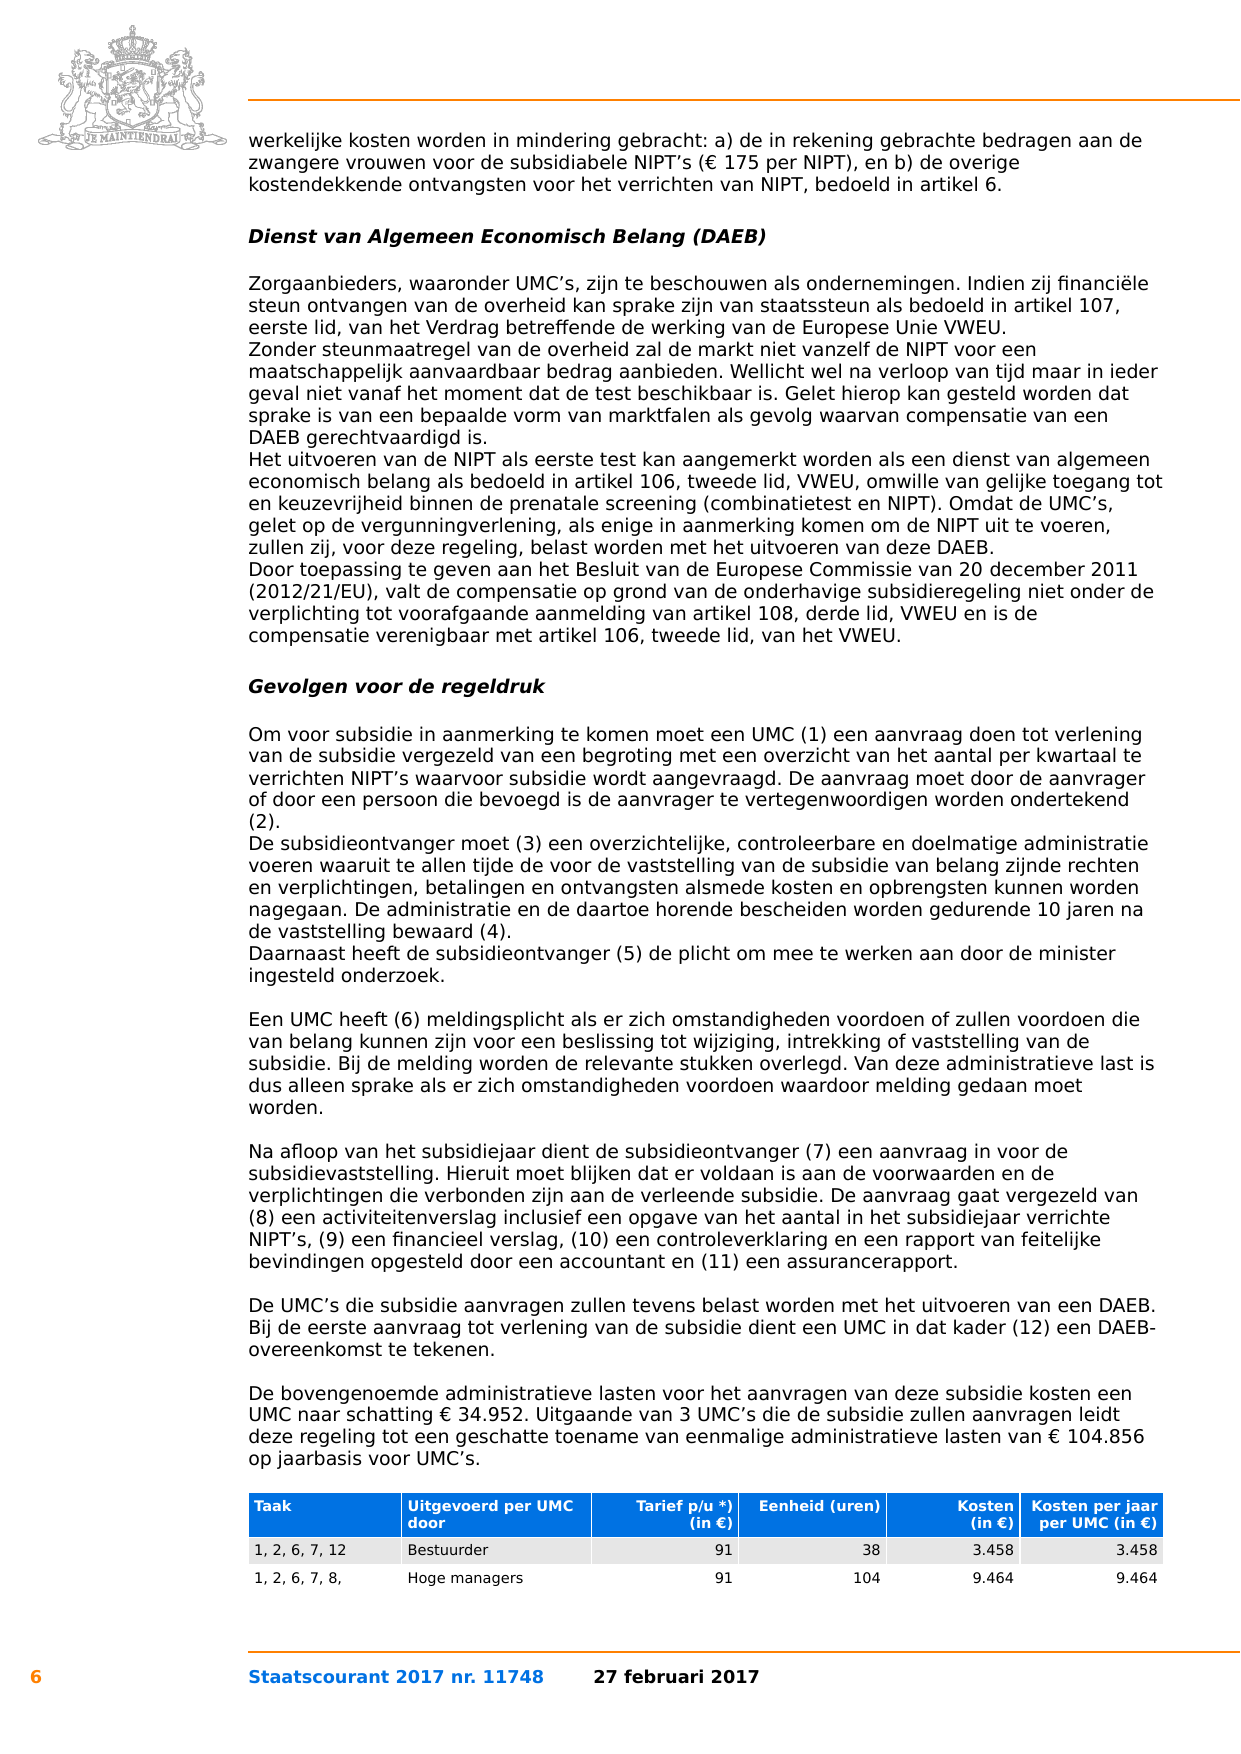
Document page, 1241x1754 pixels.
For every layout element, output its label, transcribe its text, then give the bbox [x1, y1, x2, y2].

table_header Kosten per jaar per UMC (in €) [1021, 1493, 1163, 1537]
text Zorgaanbieders, waaronder UMC’s, zijn te beschouwen als ondernemingen. Indien zij financiële steun ontvangen van de overheid kan sprake zijn van staatssteun als bedoeld in artikel 107, eerste lid, van het Verdrag betreffende de werking van de Europese Unie VWEU. [248, 273, 1163, 339]
text Het uitvoeren van de NIPT als eerste test kan aangemerkt worden als een dienst van algemeen economisch belang als bedoeld in artikel 106, tweede lid, VWEU, omwille van gelijke toegang tot en keuzevrijheid binnen de prenatale screening (combinatietest en NIPT). Omdat de UMC’s, gelet op de vergunningverlening, als enige in aanmerking komen om de NIPT uit te voeren, zullen zij, voor deze regeling, belast worden met het uitvoeren van deze DAEB. [248, 449, 1163, 558]
table_header Tarief p/u *) (in €) [592, 1493, 738, 1537]
text werkelijke kosten worden in mindering gebracht: a) de in rekening gebrachte bedragen aan de zwangere vrouwen voor de subsidiabele NIPT’s (€ 175 per NIPT), en b) de overige kostendekkende ontvangsten voor het verrichten van NIPT, bedoeld in artikel 6. [248, 130, 1163, 196]
table_header Uitgevoerd per UMC door [402, 1493, 591, 1537]
text De bovengenoemde administratieve lasten voor het aanvragen van deze subsidie kosten een UMC naar schatting € 34.952. Uitgaande van 3 UMC’s die de subsidie zullen aanvragen leidt deze regeling tot een geschatte toename van eenmalige administratieve lasten van € 104.856 op jaarbasis voor UMC’s. [248, 1382, 1163, 1470]
table_cell Hoge managers [402, 1565, 591, 1591]
text De UMC’s die subsidie aanvragen zullen tevens belast worden met het uitvoeren van een DAEB. Bij de eerste aanvraag tot verlening van de subsidie dient een UMC in dat kader (12) een DAEB-overeenkomst te tekenen. [248, 1294, 1163, 1361]
table_cell 9.464 [1021, 1565, 1163, 1591]
text Na afloop van het subsidiejaar dient de subsidieontvanger (7) een aanvraag in voor de subsidievaststelling. Hieruit moet blijken dat er voldaan is aan de voorwaarden en de verplichtingen die verbonden zijn aan de verleende subsidie. De aanvraag gaat vergezeld van (8) een activiteitenverslag inclusief een opgave van het aantal in het subsidiejaar verrichte NIPT’s, (9) een financieel verslag, (10) een controleverklaring en een rapport van feitelijke bevindingen opgesteld door een accountant en (11) een assurancerapport. [248, 1141, 1163, 1273]
table_cell 104 [739, 1565, 886, 1591]
text Om voor subsidie in aanmerking te komen moet een UMC (1) een aanvraag doen tot verlening van de subsidie vergezeld van een begroting met een overzicht van het aantal per kwartaal te verrichten NIPT’s waarvoor subsidie wordt aangevraagd. De aanvraag moet door de aanvrager of door een persoon die bevoegd is de aanvrager te vertegenwoordigen worden ondertekend (2). [248, 723, 1163, 833]
text Zonder steunmaatregel van de overheid zal de markt niet vanzelf de NIPT voor een maatschappelijk aanvaardbaar bedrag aanbieden. Wellicht wel na verloop van tijd maar in ieder geval niet vanaf het moment dat de test beschikbaar is. Gelet hierop kan gesteld worden dat sprake is van een bepaalde vorm van marktfalen als gevolg waarvan compensatie van een DAEB gerechtvaardigd is. [248, 339, 1163, 449]
subtitle Dienst van Algemeen Economisch Belang (DAEB) [248, 226, 1163, 248]
table_cell 91 [592, 1538, 738, 1564]
table_header Taak [249, 1493, 401, 1537]
table_cell 38 [739, 1538, 886, 1564]
table_cell 1, 2, 6, 7, 8, [249, 1565, 401, 1591]
table_cell 9.464 [887, 1565, 1019, 1591]
table_cell 3.458 [887, 1538, 1019, 1564]
text Door toepassing te geven aan het Besluit van de Europese Commissie van 20 december 2011 (2012/21/EU), valt de compensatie op grond van de onderhavige subsidieregeling niet onder de verplichting tot voorafgaande aanmelding van artikel 108, derde lid, VWEU en is de compensatie verenigbaar met artikel 106, tweede lid, van het VWEU. [248, 558, 1163, 646]
table_header Kosten (in €) [887, 1493, 1019, 1537]
text Daarnaast heeft de subsidieontvanger (5) de plicht om mee te werken aan door de minister ingesteld onderzoek. [248, 943, 1163, 987]
table_header Eenheid (uren) [739, 1493, 886, 1537]
picture [38, 25, 227, 150]
subtitle Gevolgen voor de regeldruk [248, 676, 1163, 698]
table_cell 3.458 [1021, 1538, 1163, 1564]
text De subsidieontvanger moet (3) een overzichtelijke, controleerbare en doelmatige administratie voeren waaruit te allen tijde de voor de vaststelling van de subsidie van belang zijnde rechten en verplichtingen, betalingen en ontvangsten alsmede kosten en opbrengsten kunnen worden nagegaan. De administratie en de daartoe horende bescheiden worden gedurende 10 jaren na de vaststelling bewaard (4). [248, 833, 1163, 943]
table_cell Bestuurder [402, 1538, 591, 1564]
table_cell 1, 2, 6, 7, 12 [249, 1538, 401, 1564]
table_cell 91 [592, 1565, 738, 1591]
text Een UMC heeft (6) meldingsplicht als er zich omstandigheden voordoen of zullen voordoen die van belang kunnen zijn voor een beslissing tot wijziging, intrekking of vaststelling van de subsidie. Bij de melding worden de relevante stukken overlegd. Van deze administratieve last is dus alleen sprake als er zich omstandigheden voordoen waardoor melding gedaan moet worden. [248, 1009, 1163, 1119]
